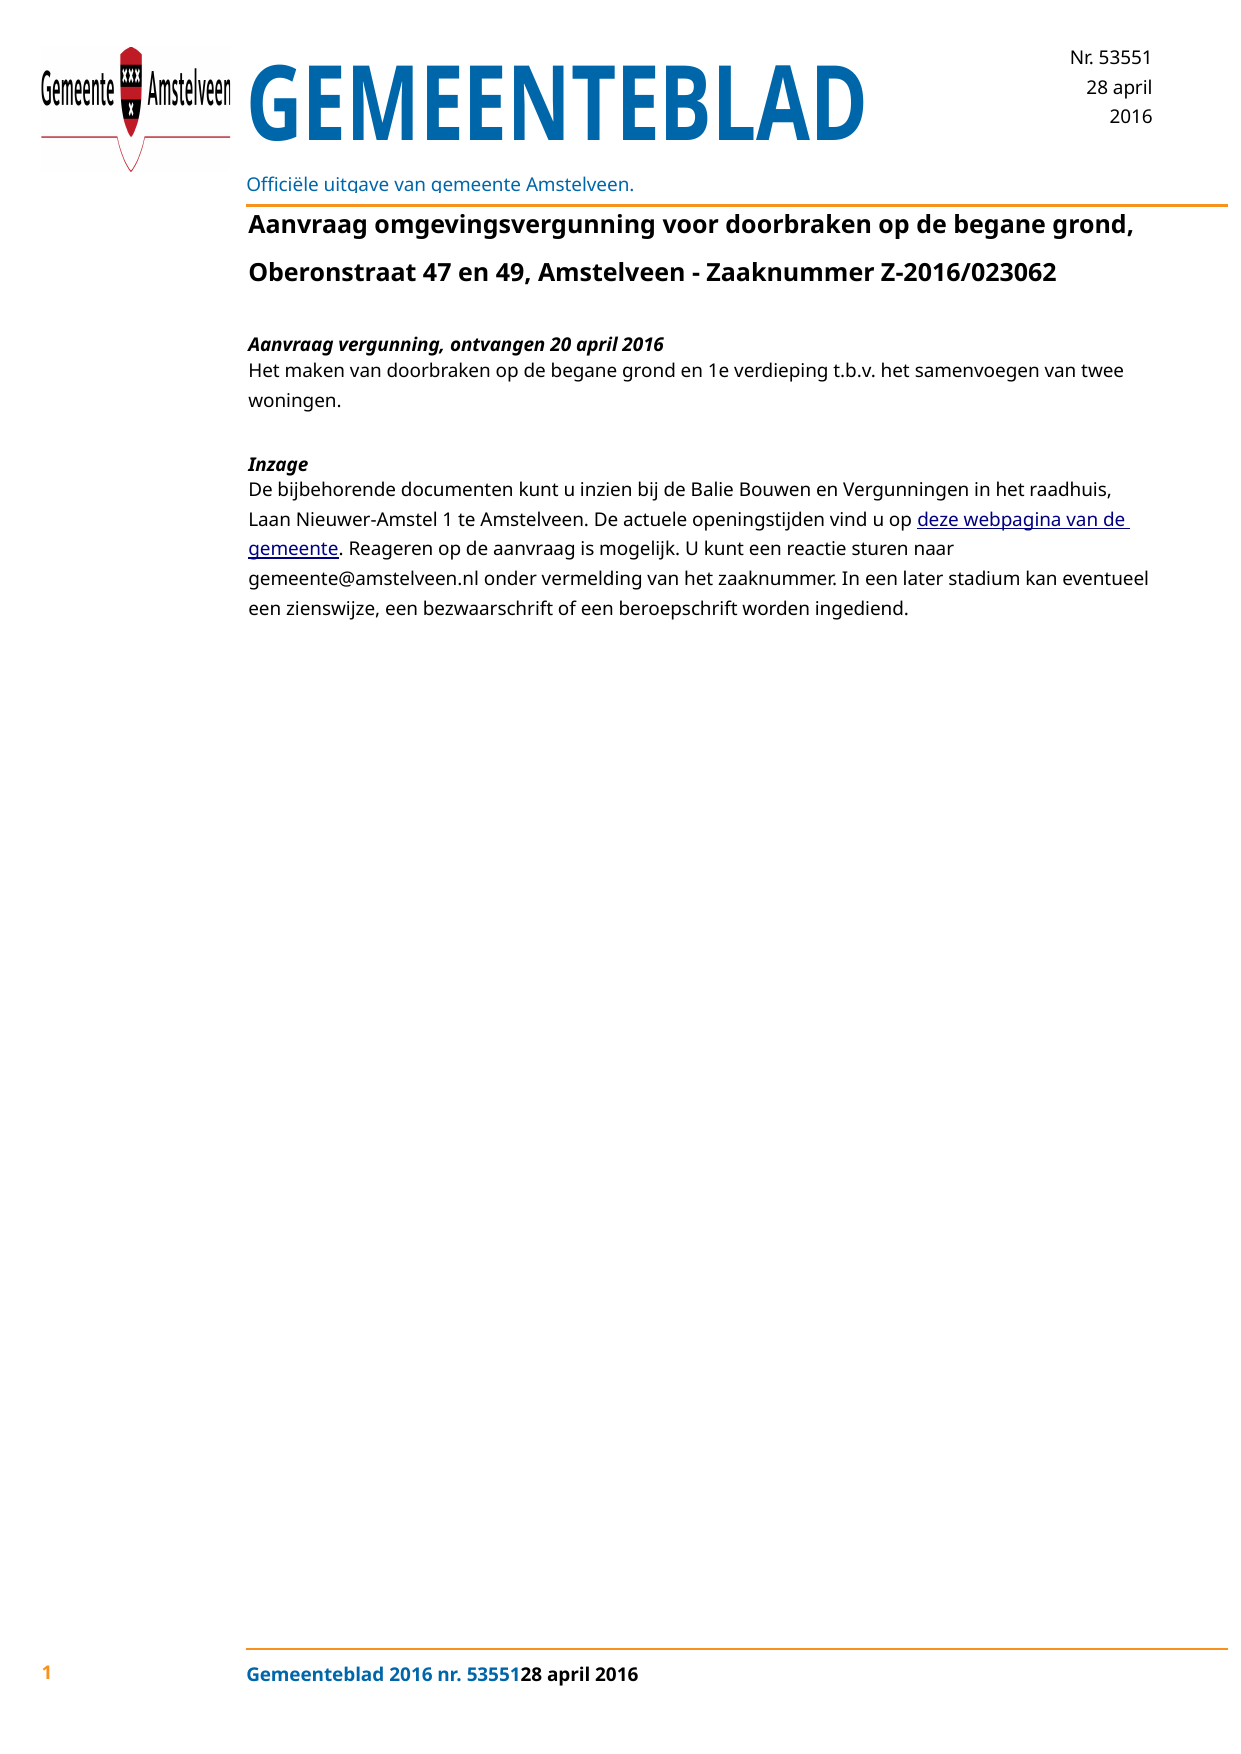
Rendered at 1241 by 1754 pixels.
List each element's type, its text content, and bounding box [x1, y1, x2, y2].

text De bijbehorende documenten kunt u inzien bij de Balie Bouwen en Vergunningen in het raadhuis, Laan Nieuwer-Amstel 1 te Amstelveen. De actuele openingstijden vind u op deze webpagina van de gemeente. Reageren op de aanvraag is mogelijk. U kunt een reactie sturen naar gemeente@amstelveen.nl onder vermelding van het zaaknummer. In een later stadium kan eventueel een zienswijze, een bezwaarschrift of een beroepschrift worden ingediend. [248, 476, 1152, 621]
text Aanvraag vergunning, ontvangen 20 april 2016 [248, 331, 1152, 357]
text Het maken van doorbraken op de begane grond en 1e verdieping t.b.v. het samenvoegen van twee woningen. [248, 357, 1152, 412]
text Aanvraag omgevingsvergunning voor doorbraken op de begane grond, Oberonstraat 47 en 49, Amstelveen - Zaaknummer Z-2016/023062 [248, 207, 1152, 288]
text Inzage [248, 451, 1152, 476]
picture [41, 47, 231, 172]
